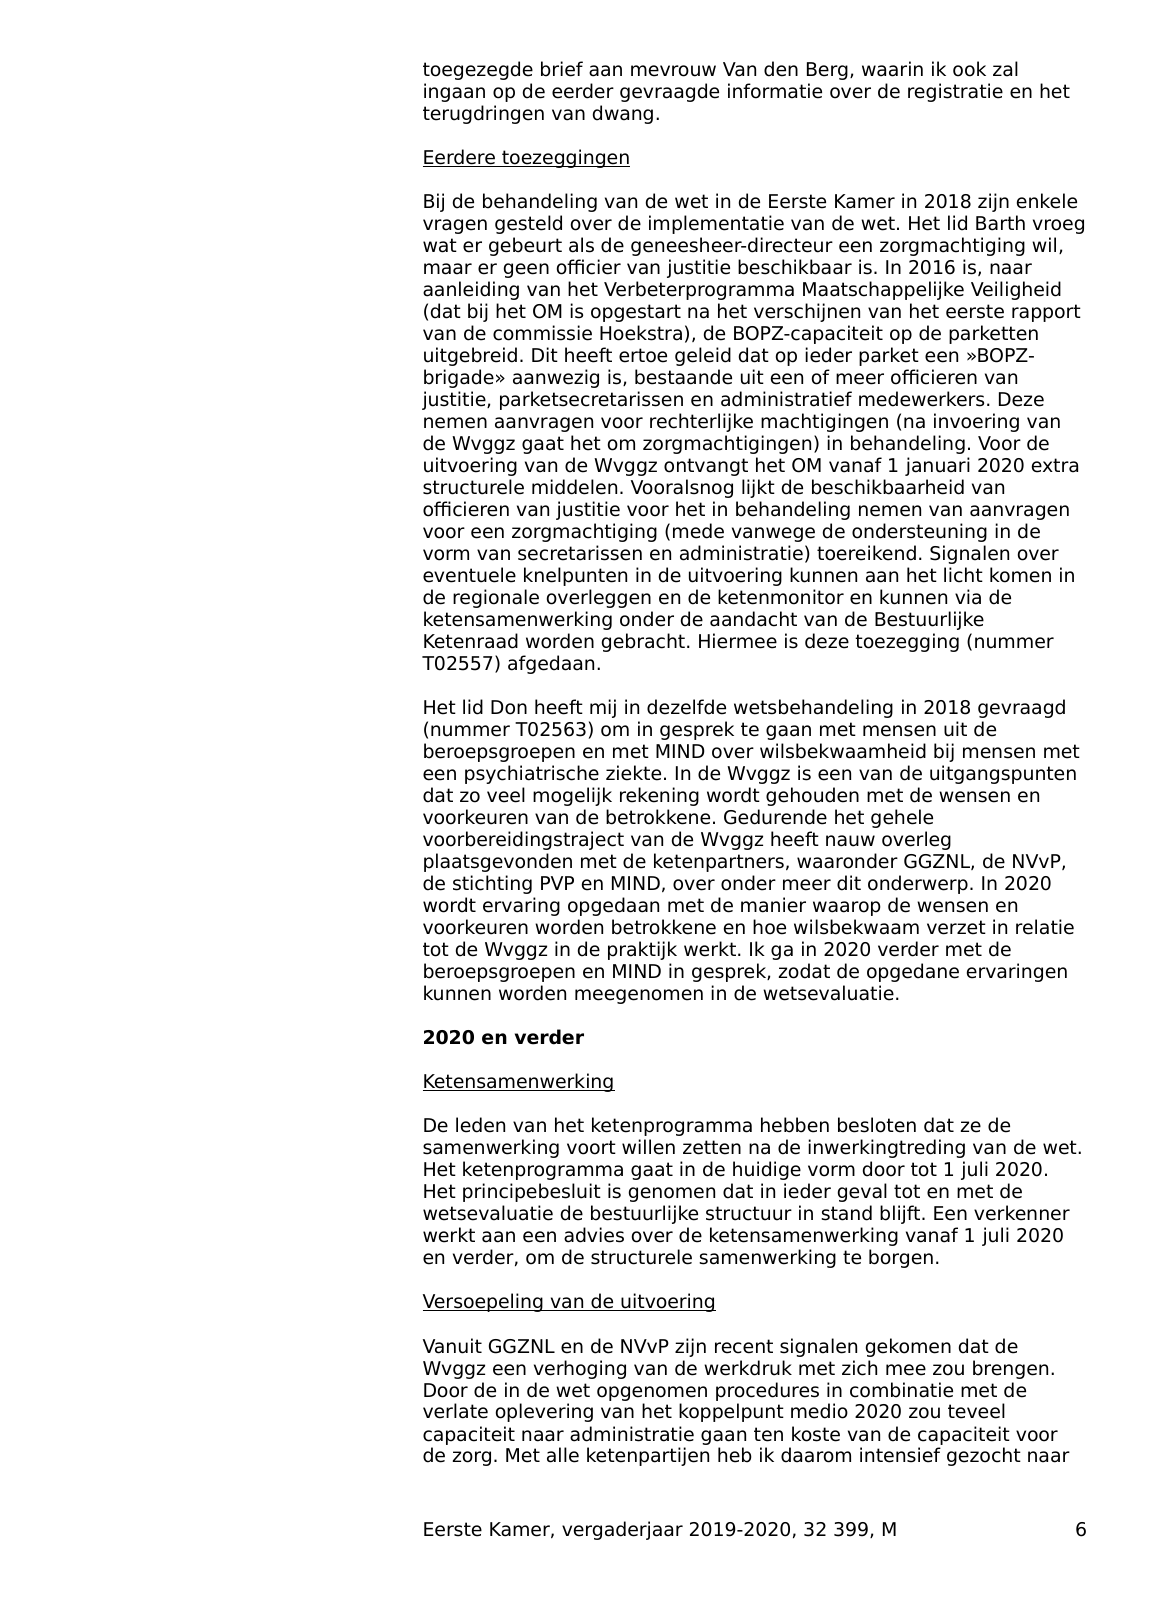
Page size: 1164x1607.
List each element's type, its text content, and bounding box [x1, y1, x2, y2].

subtitle Eerdere toezeggingen [422, 147, 1087, 169]
subtitle 2020 en verder [422, 1027, 1087, 1049]
text Het lid Don heeft mij in dezelfde wetsbehandeling in 2018 gevraagd (nummer T02563) om in gesprek te gaan met mensen uit de beroepsgroepen en met MIND over wilsbekwaamheid bij mensen met een psychiatrische ziekte. In de Wvggz is een van de uitgangspunten dat zo veel mogelijk rekening wordt gehouden met de wensen en voorkeuren van de betrokkene. Gedurende het gehele voorbereidingstraject van de Wvggz heeft nauw overleg plaatsgevonden met de ketenpartners, waaronder GGZNL, de NVvP, de stichting PVP en MIND, over onder meer dit onderwerp. In 2020 wordt ervaring opgedaan met de manier waarop de wensen en voorkeuren worden betrokkene en hoe wilsbekwaam verzet in relatie tot de Wvggz in de praktijk werkt. Ik ga in 2020 verder met de beroepsgroepen en MIND in gesprek, zodat de opgedane ervaringen kunnen worden meegenomen in de wetsevaluatie. [422, 697, 1087, 1005]
subtitle Versoepeling van de uitvoering [422, 1291, 1087, 1313]
text Vanuit GGZNL en de NVvP zijn recent signalen gekomen dat de Wvggz een verhoging van de werkdruk met zich mee zou brengen. Door de in de wet opgenomen procedures in combinatie met de verlate oplevering van het koppelpunt medio 2020 zou teveel capaciteit naar administratie gaan ten koste van de capaciteit voor de zorg. Met alle ketenpartijen heb ik daarom intensief gezocht naar [422, 1336, 1087, 1467]
subtitle Ketensamenwerking [422, 1071, 1087, 1093]
text toegezegde brief aan mevrouw Van den Berg, waarin ik ook zal ingaan op de eerder gevraagde informatie over de registratie en het terugdringen van dwang. [422, 59, 1087, 125]
text Bij de behandeling van de wet in de Eerste Kamer in 2018 zijn enkele vragen gesteld over de implementatie van de wet. Het lid Barth vroeg wat er gebeurt als de geneesheer-directeur een zorgmachtiging wil, maar er geen officier van justitie beschikbaar is. In 2016 is, naar aanleiding van het Verbeterprogramma Maatschappelijke Veiligheid (dat bij het OM is opgestart na het verschijnen van het eerste rapport van de commissie Hoekstra), de BOPZ-capaciteit op de parketten uitgebreid. Dit heeft ertoe geleid dat op ieder parket een »BOPZ-brigade» aanwezig is, bestaande uit een of meer officieren van justitie, parketsecretarissen en administratief medewerkers. Deze nemen aanvragen voor rechterlijke machtigingen (na invoering van de Wvggz gaat het om zorgmachtigingen) in behandeling. Voor de uitvoering van de Wvggz ontvangt het OM vanaf 1 januari 2020 extra structurele middelen. Vooralsnog lijkt de beschikbaarheid van officieren van justitie voor het in behandeling nemen van aanvragen voor een zorgmachtiging (mede vanwege de ondersteuning in de vorm van secretarissen en administratie) toereikend. Signalen over eventuele knelpunten in de uitvoering kunnen aan het licht komen in de regionale overleggen en de ketenmonitor en kunnen via de ketensamenwerking onder de aandacht van de Bestuurlijke Ketenraad worden gebracht. Hiermee is deze toezegging (nummer T02557) afgedaan. [422, 191, 1087, 675]
text De leden van het ketenprogramma hebben besloten dat ze de samenwerking voort willen zetten na de inwerkingtreding van de wet. Het ketenprogramma gaat in de huidige vorm door tot 1 juli 2020. Het principebesluit is genomen dat in ieder geval tot en met de wetsevaluatie de bestuurlijke structuur in stand blijft. Een verkenner werkt aan een advies over de ketensamenwerking vanaf 1 juli 2020 en verder, om de structurele samenwerking te borgen. [422, 1115, 1087, 1269]
